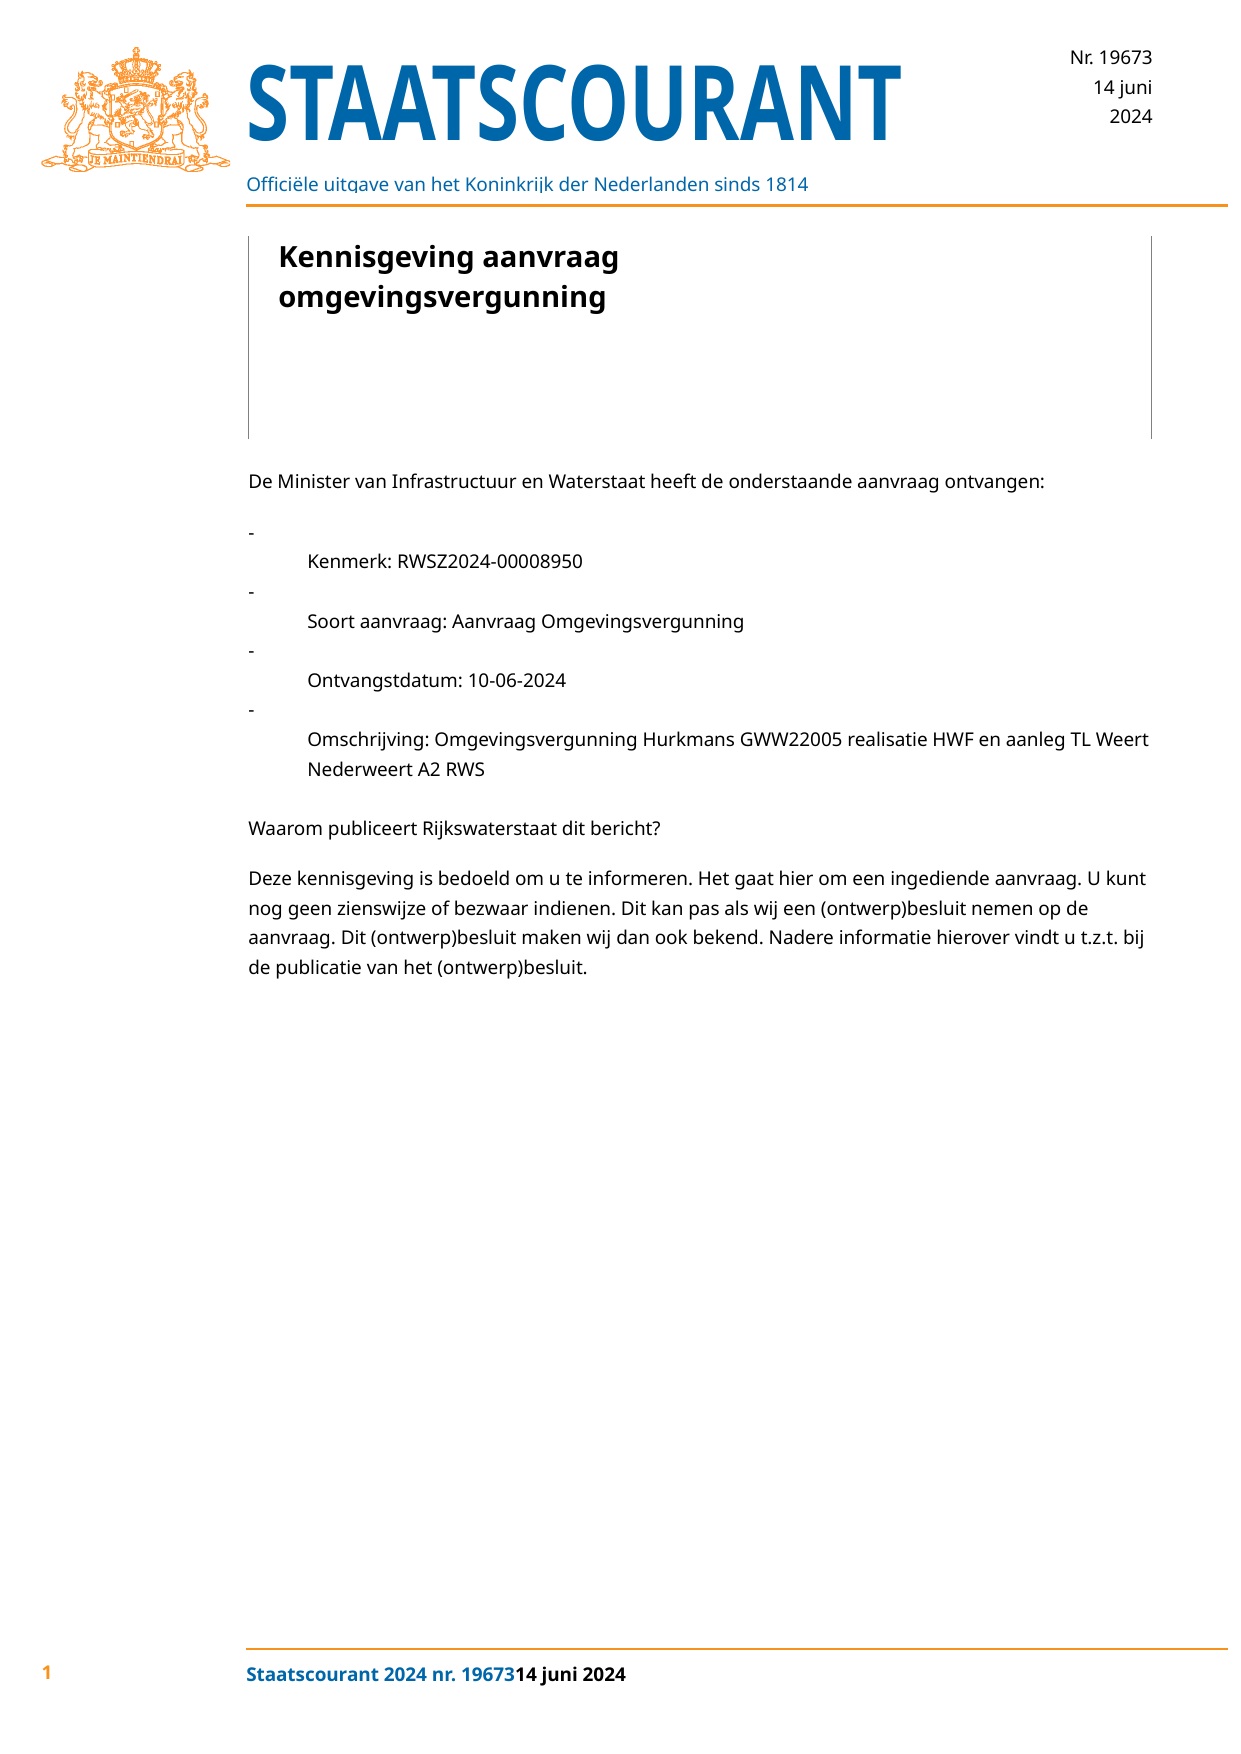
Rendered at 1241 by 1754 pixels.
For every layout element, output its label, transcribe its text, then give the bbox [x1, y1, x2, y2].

list Omschrijving: Omgevingsvergunning Hurkmans GWW22005 realisatie HWF en aanleg TL Weert Nederweert A2 RWS [248, 726, 1152, 781]
table_header [1090, 236, 1151, 413]
picture [41, 47, 231, 172]
list Soort aanvraag: Aanvraag Omgevingsvergunning [248, 608, 1152, 633]
list Kenmerk: RWSZ2024-00008950 [248, 549, 1152, 574]
text De Minister van Infrastructuur en Waterstaat heeft de onderstaande aanvraag ontvangen: [248, 469, 1152, 494]
table_header [850, 236, 912, 413]
picture [912, 236, 1090, 414]
text Deze kennisgeving is bedoeld om u te informeren. Het gaat hier om een ingediende aanvraag. U kunt nog geen zienswijze of bezwaar indienen. Dit kan pas als wij een (ontwerp)besluit nemen op de aanvraag. Dit (ontwerp)besluit maken wij dan ook bekend. Nadere informatie hierover vindt u t.z.t. bij de publicatie van het (ontwerp)besluit. [248, 865, 1152, 980]
text Waarom publiceert Rijkswaterstaat dit bericht? [248, 815, 1152, 841]
table_header Kennisgeving aanvraag omgevingsvergunning [249, 236, 850, 439]
list Ontvangstdatum: 10-06-2024 [248, 667, 1152, 693]
table_header [850, 414, 1151, 439]
